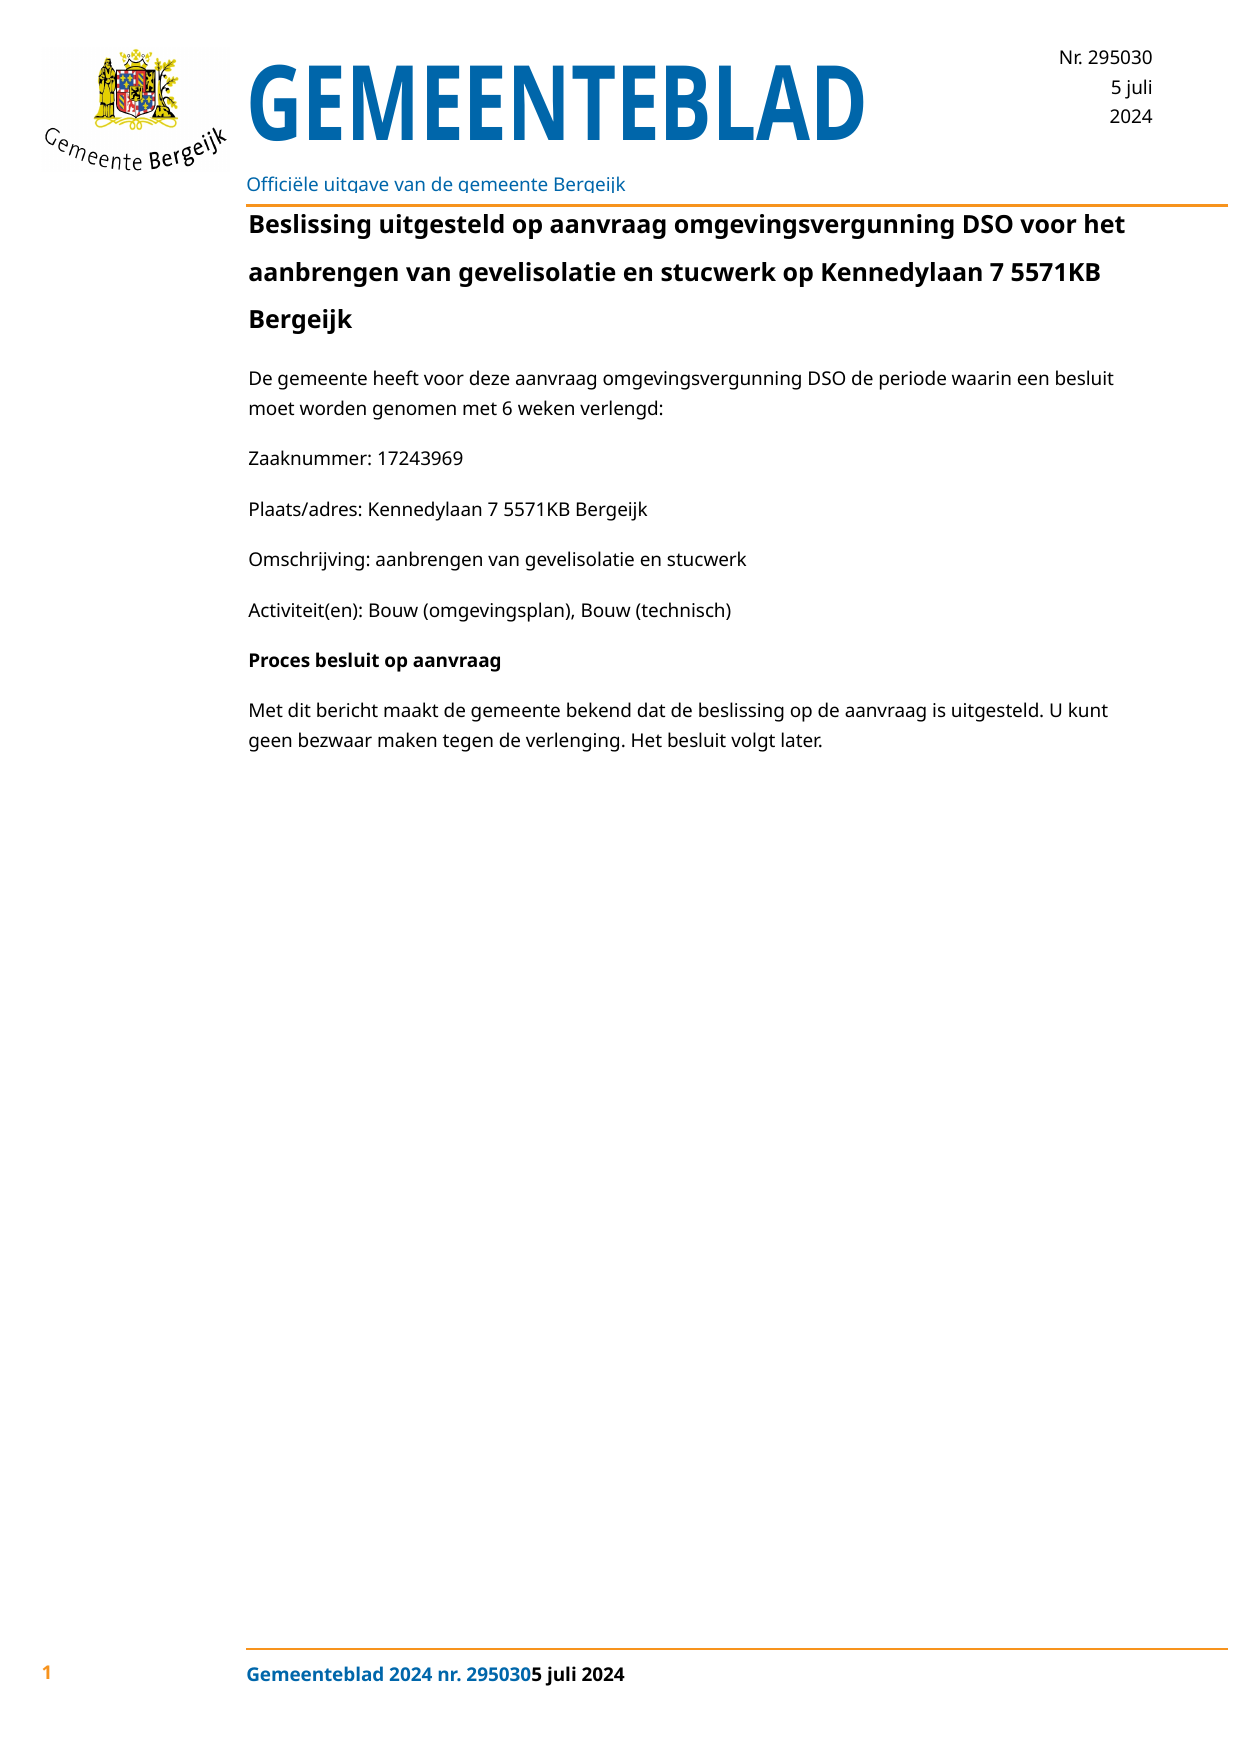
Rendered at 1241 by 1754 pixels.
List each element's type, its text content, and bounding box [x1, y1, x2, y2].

text Zaaknummer: 17243969 [248, 446, 1152, 471]
text Activiteit(en): Bouw (omgevingsplan), Bouw (technisch) [248, 597, 1152, 622]
text De gemeente heeft voor deze aanvraag omgevingsvergunning DSO de periode waarin een besluit moet worden genomen met 6 weken verlengd: [248, 366, 1152, 421]
text Plaats/adres: Kennedylaan 7 5571KB Bergeijk [248, 496, 1152, 522]
picture [41, 47, 231, 172]
text Omschrijving: aanbrengen van gevelisolatie en stucwerk [248, 546, 1152, 572]
text Proces besluit op aanvraag [248, 647, 1152, 673]
text Beslissing uitgesteld op aanvraag omgevingsvergunning DSO voor het aanbrengen van gevelisolatie en stucwerk op Kennedylaan 7 5571KB Bergeijk [248, 207, 1152, 336]
text Met dit bericht maakt de gemeente bekend dat de beslissing op de aanvraag is uitgesteld. U kunt geen bezwaar maken tegen de verlenging. Het besluit volgt later. [248, 698, 1152, 753]
